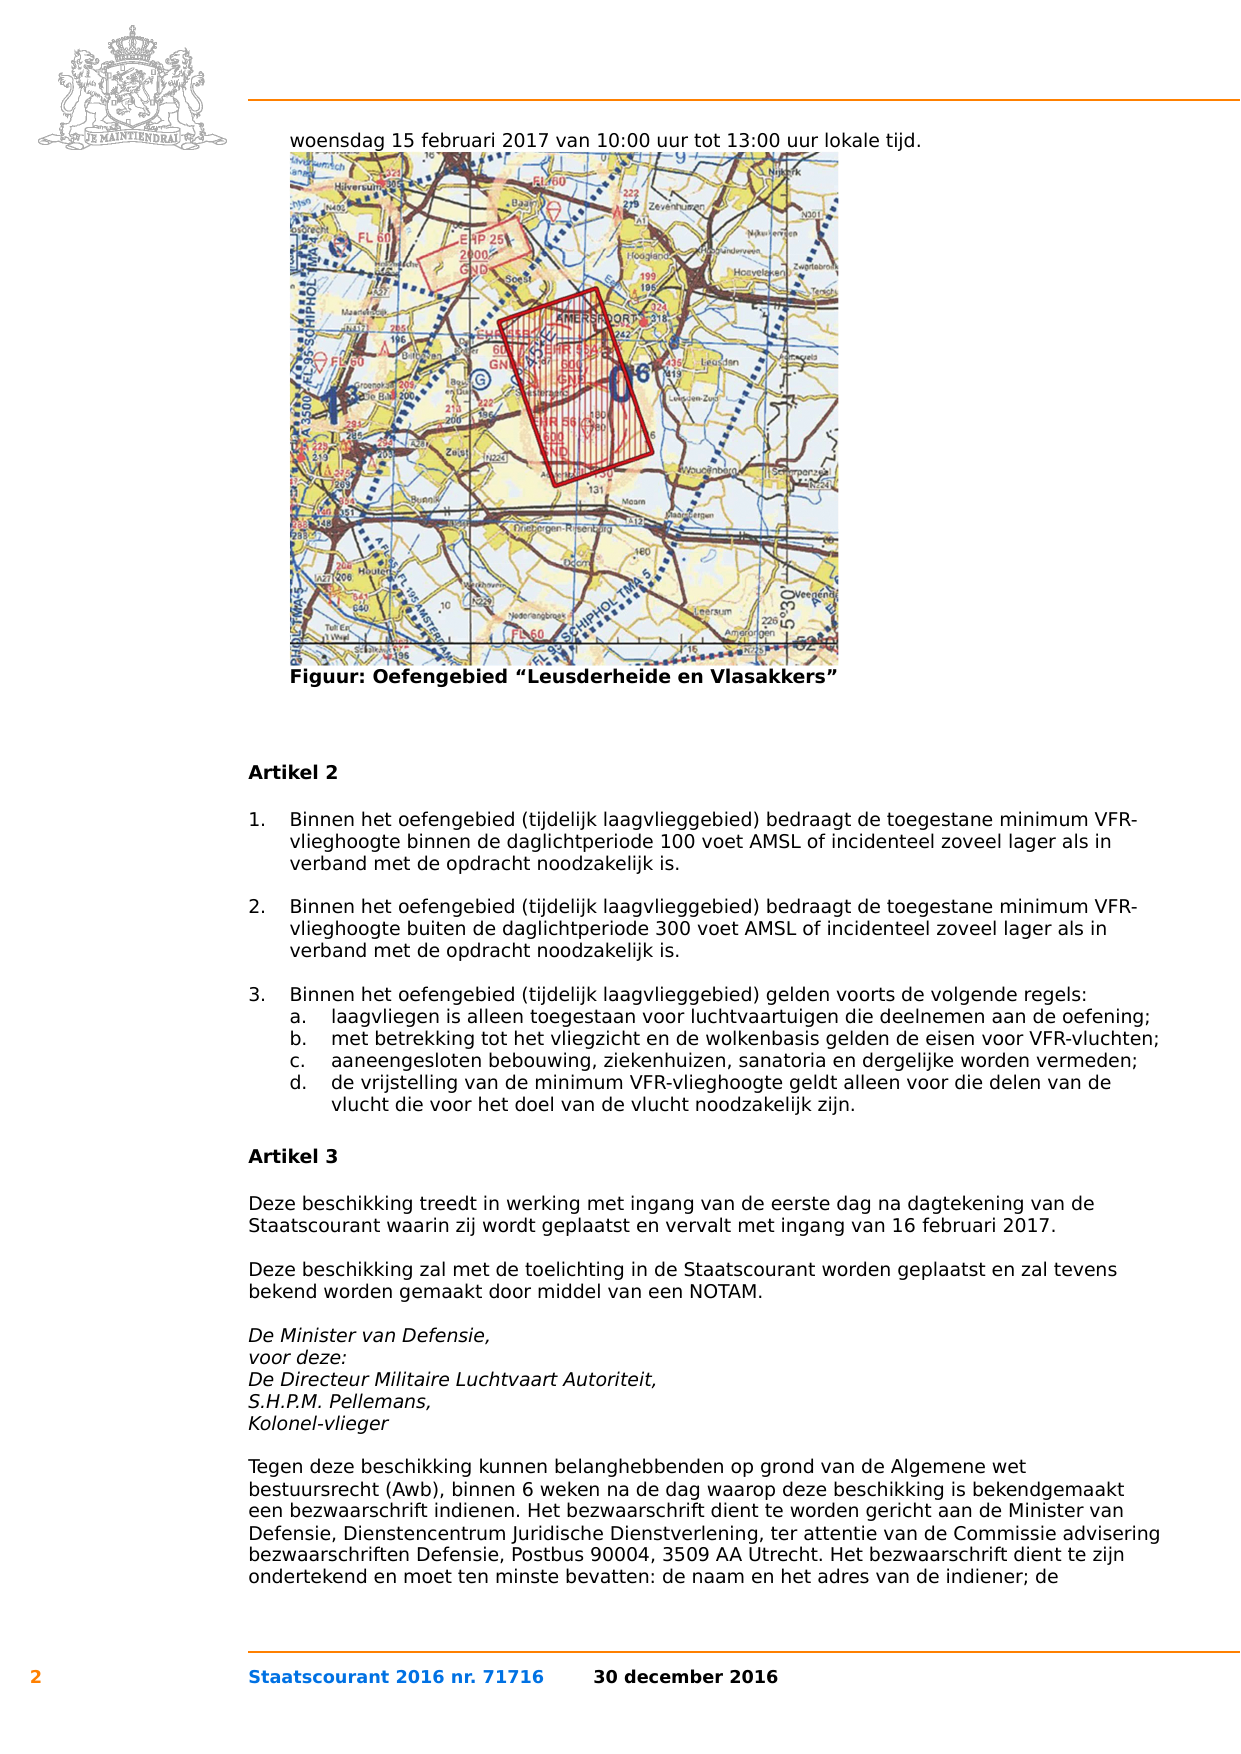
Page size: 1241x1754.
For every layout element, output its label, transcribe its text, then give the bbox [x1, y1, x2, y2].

text c. aaneengesloten bebouwing, ziekenhuizen, sanatoria en dergelijke worden vermeden; [289, 1050, 1163, 1072]
text Tegen deze beschikking kunnen belanghebbenden op grond van de Algemene wet bestuursrecht (Awb), binnen 6 weken na de dag waarop deze beschikking is bekendgemaakt een bezwaarschrift indienen. Het bezwaarschrift dient te worden gericht aan de Minister van Defensie, Dienstencentrum Juridische Dienstverlening, ter attentie van de Commissie advisering bezwaarschriften Defensie, Postbus 90004, 3509 AA Utrecht. Het bezwaarschrift dient te zijn ondertekend en moet ten minste bevatten: de naam en het adres van de indiener; de [248, 1456, 1163, 1588]
text d. de vrijstelling van de minimum VFR-vlieghoogte geldt alleen voor die delen van de vlucht die voor het doel van de vlucht noodzakelijk zijn. [289, 1072, 1163, 1116]
text woensdag 15 februari 2017 van 10:00 uur tot 13:00 uur lokale tijd. Figuur: Oefengebied “Leusderheide en Vlasakkers” [289, 130, 1163, 732]
text 1. Binnen het oefengebied (tijdelijk laagvlieggebied) bedraagt de toegestane minimum VFR-vlieghoogte binnen de daglichtperiode 100 voet AMSL of incidenteel zoveel lager als in verband met de opdracht noodzakelijk is. [248, 808, 1163, 874]
text b. met betrekking tot het vliegzicht en de wolkenbasis gelden de eisen voor VFR-vluchten; [289, 1028, 1163, 1050]
picture [38, 25, 227, 150]
text De Minister van Defensie, voor deze: De Directeur Militaire Luchtvaart Autoriteit, S.H.P.M. Pellemans, Kolonel-vlieger [248, 1325, 1163, 1434]
subtitle Artikel 3 [248, 1146, 1163, 1168]
text 3. Binnen het oefengebied (tijdelijk laagvlieggebied) gelden voorts de volgende regels: [248, 984, 1163, 1006]
text a. laagvliegen is alleen toegestaan voor luchtvaartuigen die deelnemen aan de oefening; [289, 1006, 1163, 1028]
picture [289, 151, 839, 666]
text 2. Binnen het oefengebied (tijdelijk laagvlieggebied) bedraagt de toegestane minimum VFR-vlieghoogte buiten de daglichtperiode 300 voet AMSL of incidenteel zoveel lager als in verband met de opdracht noodzakelijk is. [248, 896, 1163, 962]
text Deze beschikking zal met de toelichting in de Staatscourant worden geplaatst en zal tevens bekend worden gemaakt door middel van een NOTAM. [248, 1259, 1163, 1303]
text Deze beschikking treedt in werking met ingang van de eerste dag na dagtekening van de Staatscourant waarin zij wordt geplaatst en vervalt met ingang van 16 februari 2017. [248, 1193, 1163, 1237]
subtitle Artikel 2 [248, 762, 1163, 783]
